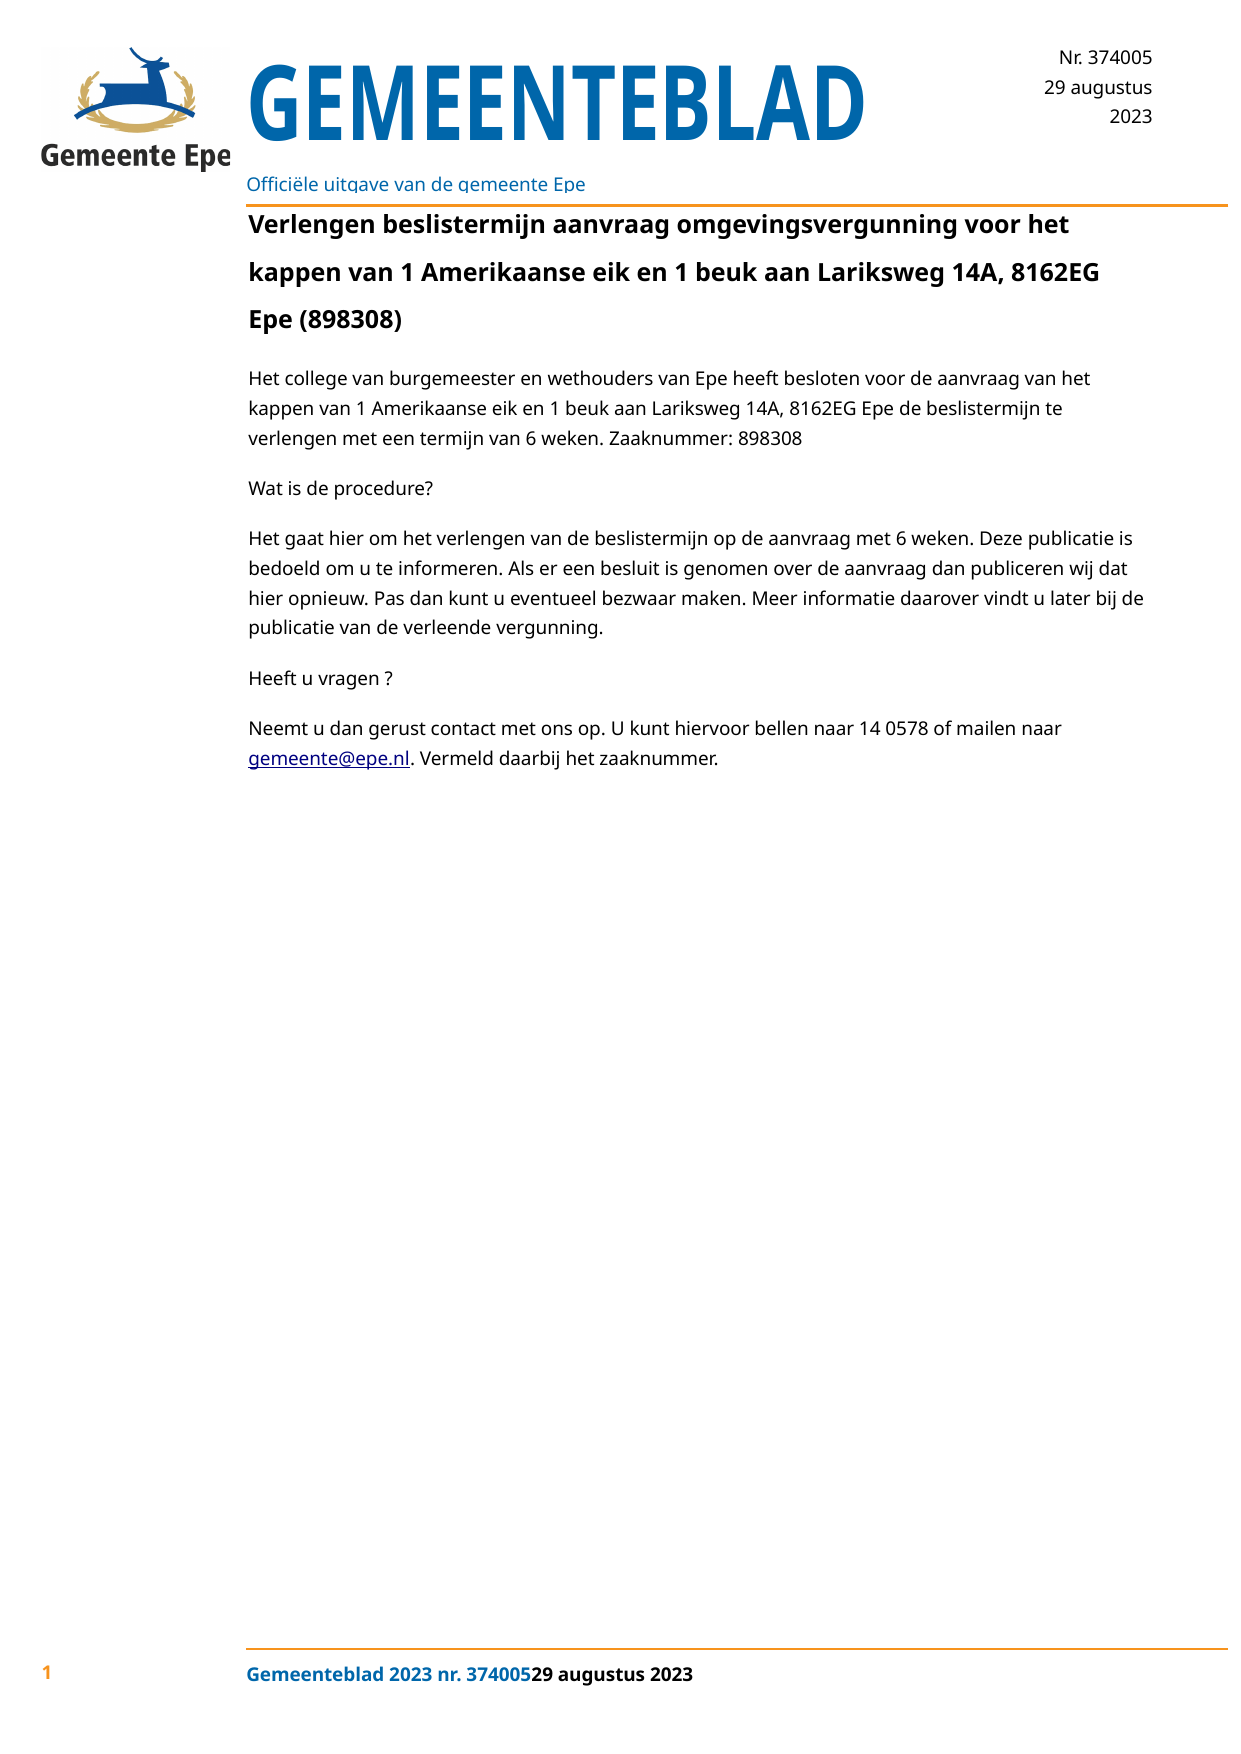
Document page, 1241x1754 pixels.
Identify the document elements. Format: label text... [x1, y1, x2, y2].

text Wat is de procedure? [248, 475, 1152, 501]
text Verlengen beslistermijn aanvraag omgevingsvergunning voor het kappen van 1 Amerikaanse eik en 1 beuk aan Lariksweg 14A, 8162EG Epe (898308) [248, 207, 1152, 336]
text Heeft u vragen ? [248, 665, 1152, 690]
picture [41, 47, 231, 172]
text Neemt u dan gerust contact met ons op. U kunt hiervoor bellen naar 14 0578 of mailen naar gemeente@epe.nl. Vermeld daarbij het zaaknummer. [248, 715, 1152, 770]
text Het college van burgemeester en wethouders van Epe heeft besloten voor de aanvraag van het kappen van 1 Amerikaanse eik en 1 beuk aan Lariksweg 14A, 8162EG Epe de beslistermijn te verlengen met een termijn van 6 weken. Zaaknummer: 898308 [248, 366, 1152, 450]
text Het gaat hier om het verlengen van de beslistermijn op de aanvraag met 6 weken. Deze publicatie is bedoeld om u te informeren. Als er een besluit is genomen over de aanvraag dan publiceren wij dat hier opnieuw. Pas dan kunt u eventueel bezwaar maken. Meer informatie daarover vindt u later bij de publicatie van de verleende vergunning. [248, 526, 1152, 640]
